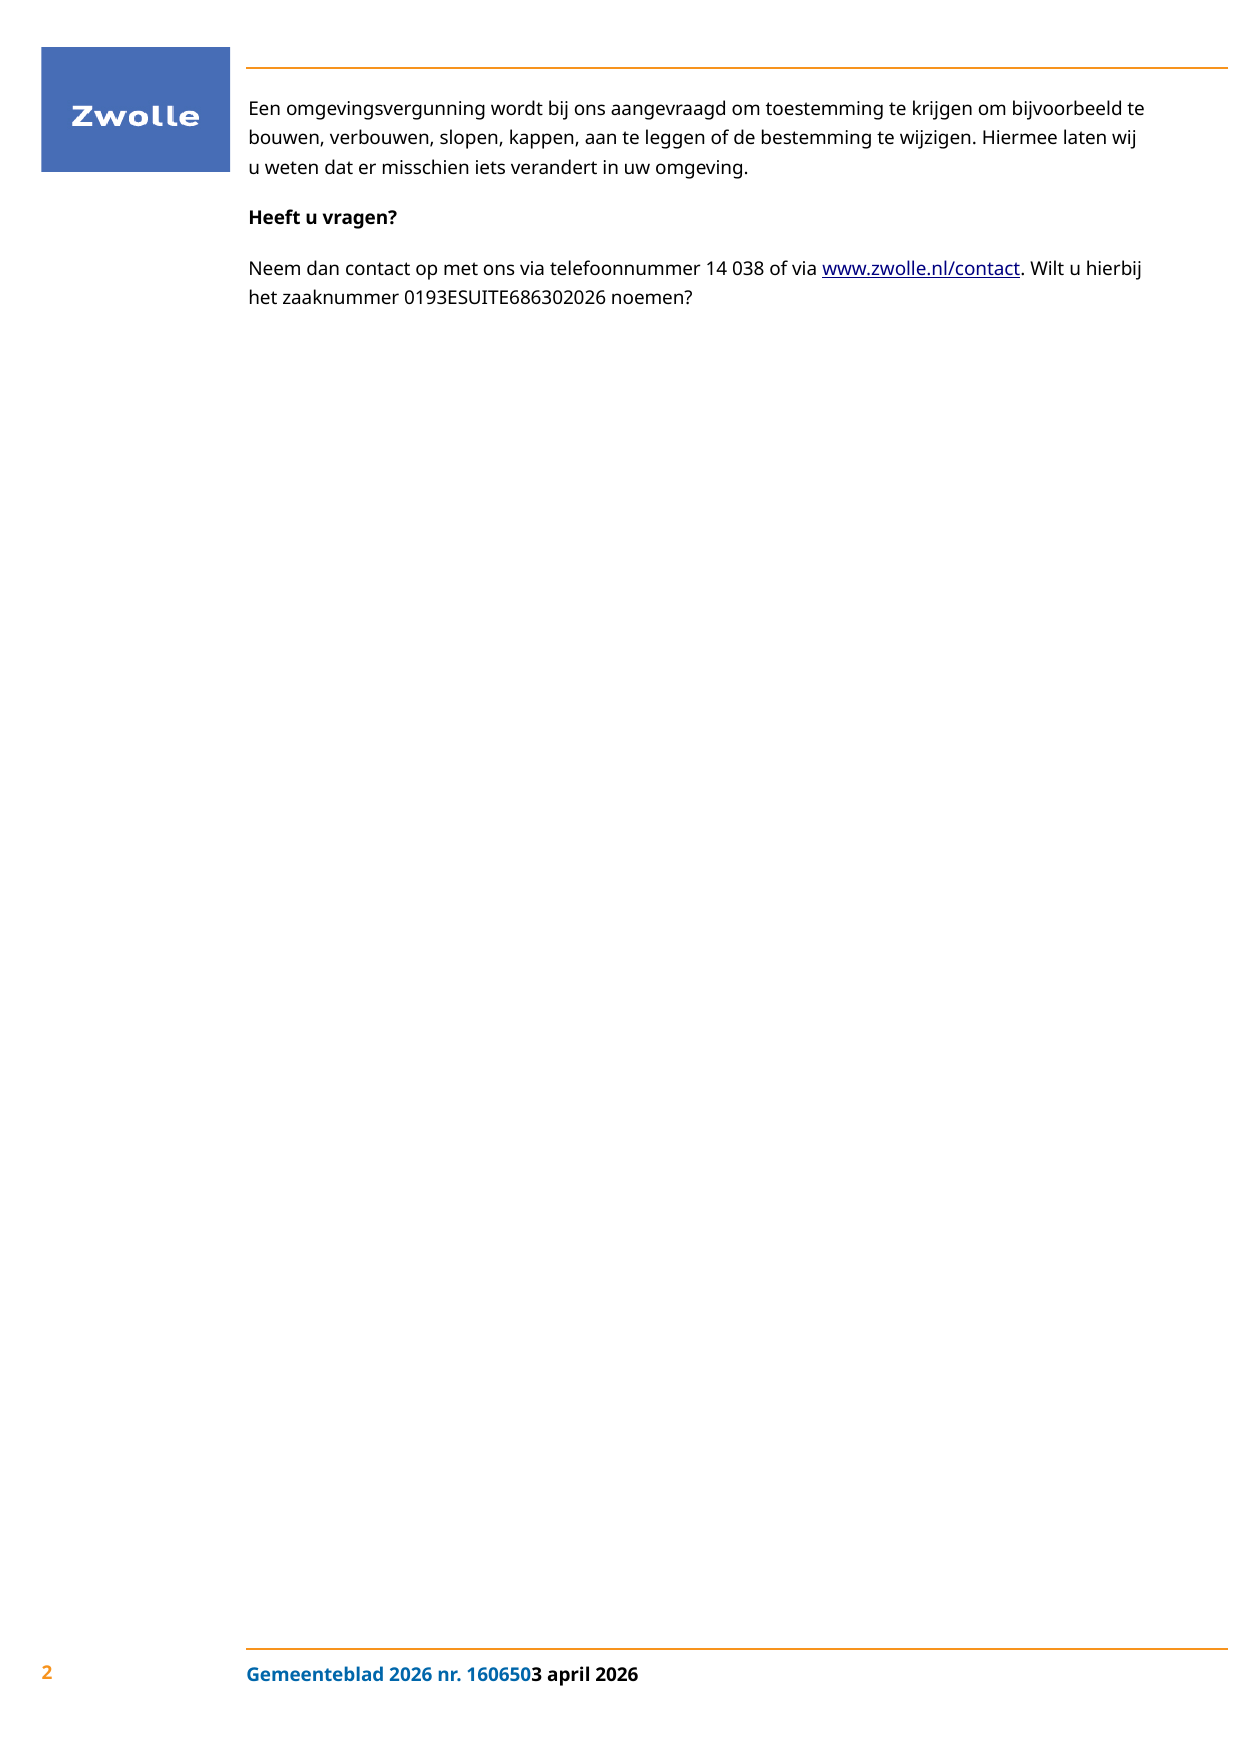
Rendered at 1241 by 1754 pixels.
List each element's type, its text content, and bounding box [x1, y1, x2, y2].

picture [41, 47, 231, 172]
text Heeft u vragen? [248, 204, 1152, 230]
text Een omgevingsvergunning wordt bij ons aangevraagd om toestemming te krijgen om bijvoorbeeld te bouwen, verbouwen, slopen, kappen, aan te leggen of de bestemming te wijzigen. Hiermee laten wij u weten dat er misschien iets verandert in uw omgeving. [248, 95, 1152, 180]
text Neem dan contact op met ons via telefoonnummer 14 038 of via www.zwolle.nl/contact. Wilt u hierbij het zaaknummer 0193ESUITE686302026 noemen? [248, 255, 1152, 310]
